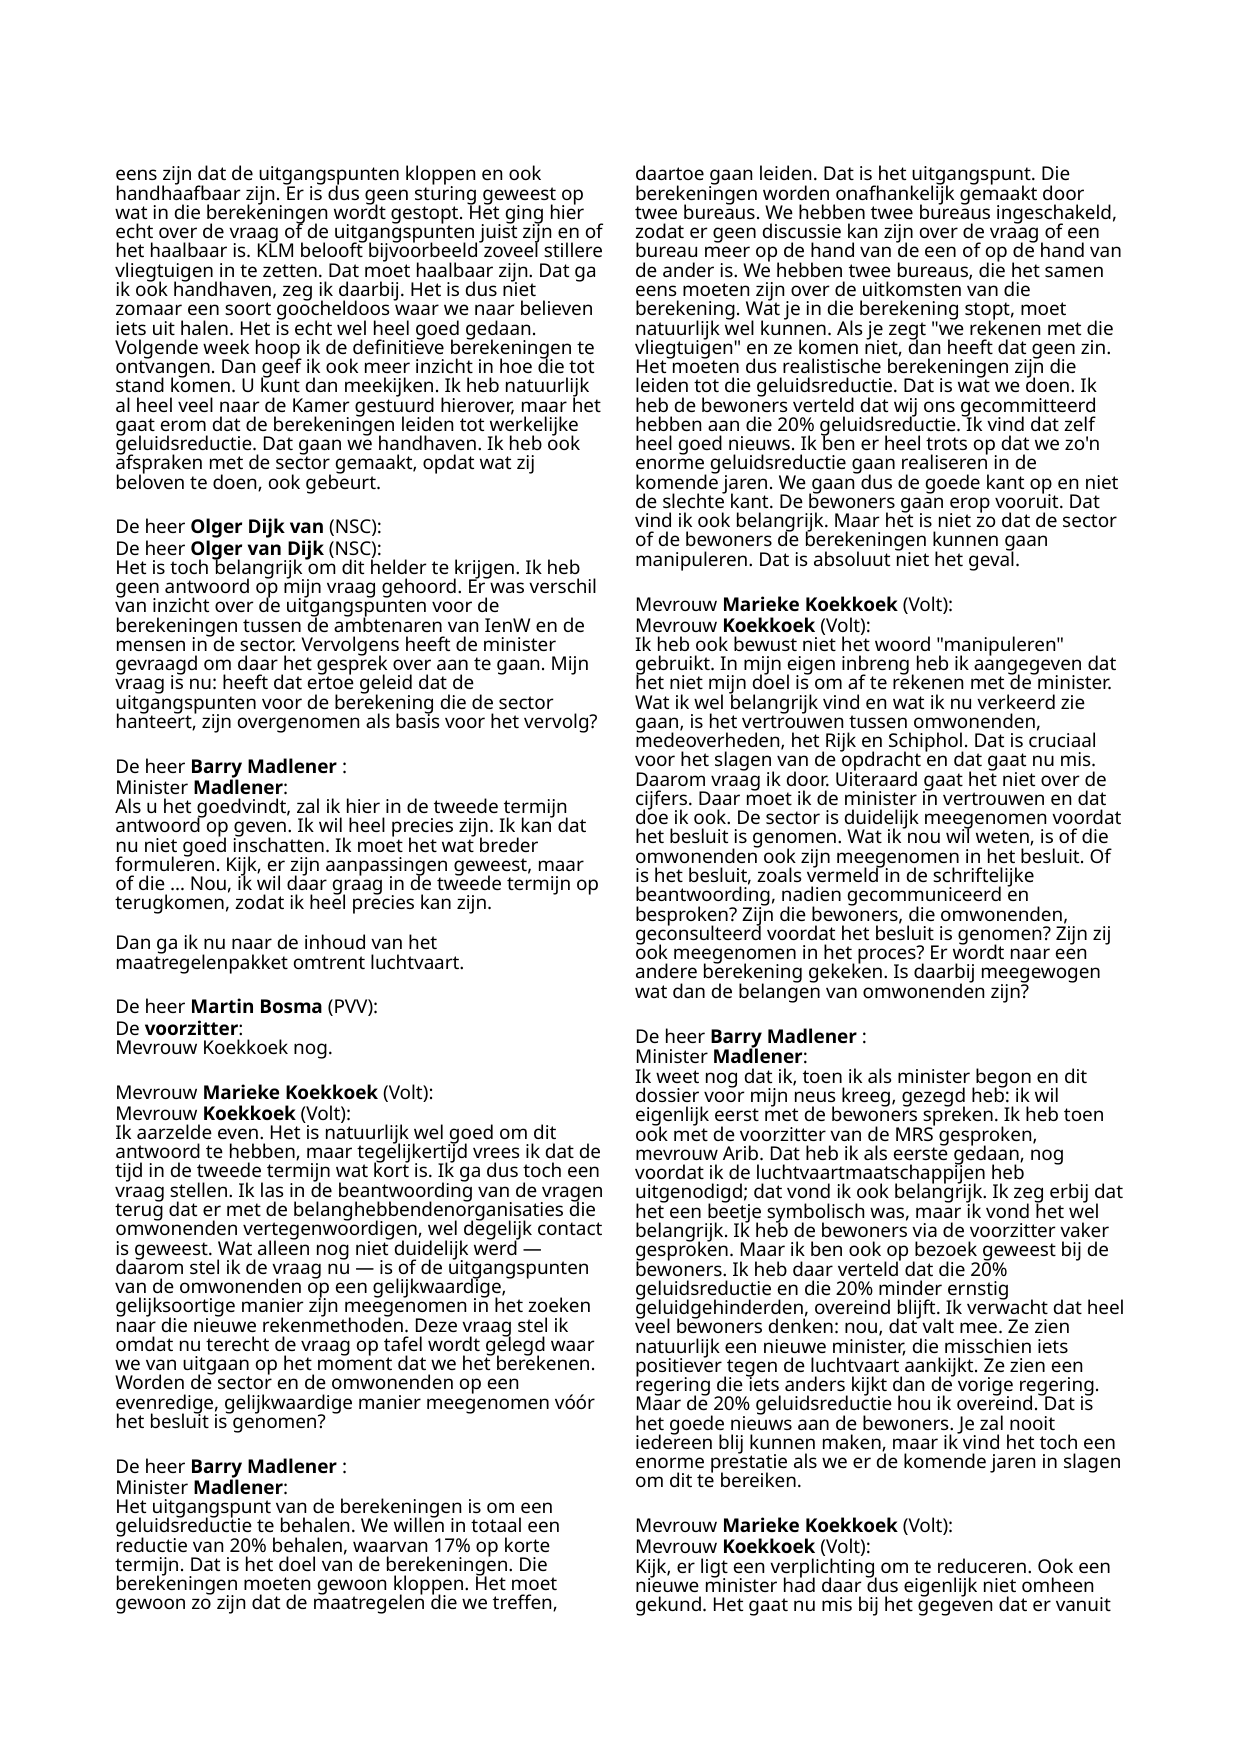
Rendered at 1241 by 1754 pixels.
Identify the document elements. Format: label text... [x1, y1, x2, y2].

text Mevrouw Koekkoek (Volt): [635, 617, 1125, 636]
text Minister Madlener: [115, 1479, 605, 1498]
text De voorzitter: [115, 1019, 605, 1039]
text Ik weet nog dat ik, toen ik als minister begon en dit dossier voor mijn neus kreeg, gezegd heb: ik wil eigenlijk eerst met de bewoners spreken. Ik heb toen ook met de voorzitter van de MRS gesproken, mevrouw Arib. Dat heb ik als eerste gedaan, nog voordat ik de luchtvaartmaatschappijen heb uitgenodigd; dat vond ik ook belangrijk. Ik zeg erbij dat het een beetje symbolisch was, maar ik vond het wel belangrijk. Ik heb de bewoners via de voorzitter vaker gesproken. Maar ik ben ook op bezoek geweest bij de bewoners. Ik heb daar verteld dat die 20% geluidsreductie en die 20% minder ernstig geluidgehinderden, overeind blijft. Ik verwacht dat heel veel bewoners denken: nou, dat valt mee. Ze zien natuurlijk een nieuwe minister, die misschien iets positiever tegen de luchtvaart aankijkt. Ze zien een regering die iets anders kijkt dan de vorige regering. Maar de 20% geluidsreductie hou ik overeind. Dat is het goede nieuws aan de bewoners. Je zal nooit iedereen blij kunnen maken, maar ik vind het toch een enorme prestatie als we er de komende jaren in slagen om dit te bereiken. [635, 1068, 1125, 1492]
text Als u het goedvindt, zal ik hier in de tweede termijn antwoord op geven. Ik wil heel precies zijn. Ik kan dat nu niet goed inschatten. Ik moet het wat breder formuleren. Kijk, er zijn aanpassingen geweest, maar of die … Nou, ik wil daar graag in de tweede termijn op terugkomen, zodat ik heel precies kan zijn. [115, 798, 605, 914]
text De heer Barry Madlener : [115, 1453, 605, 1479]
text De heer Barry Madlener : [635, 1023, 1125, 1048]
text De heer Martin Bosma (PVV): [115, 994, 605, 1019]
text Dan ga ik nu naar de inhoud van het maatregelenpakket omtrent luchtvaart. [115, 934, 605, 973]
text Kijk, er ligt een verplichting om te reduceren. Ook een nieuwe minister had daar dus eigenlijk niet omheen gekund. Het gaat nu mis bij het gegeven dat er vanuit [635, 1558, 1125, 1615]
text Het uitgangspunt van de berekeningen is om een geluidsreductie te behalen. We willen in totaal een reductie van 20% behalen, waarvan 17% op korte termijn. Dat is het doel van de berekeningen. Die berekeningen moeten gewoon kloppen. Het moet gewoon zo zijn dat de maatregelen die we treffen, [115, 1498, 605, 1614]
text De heer Olger van Dijk (NSC): [115, 539, 605, 559]
text Het is toch belangrijk om dit helder te krijgen. Ik heb geen antwoord op mijn vraag gehoord. Er was verschil van inzicht over de uitgangspunten voor de berekeningen tussen de ambtenaren van IenW en de mensen in de sector. Vervolgens heeft de minister gevraagd om daar het gesprek over aan te gaan. Mijn vraag is nu: heeft dat ertoe geleid dat de uitgangspunten voor de berekening die de sector hanteert, zijn overgenomen als basis voor het vervolg? [115, 559, 605, 732]
text eens zijn dat de uitgangspunten kloppen en ook handhaafbaar zijn. Er is dus geen sturing geweest op wat in die berekeningen wordt gestopt. Het ging hier echt over de vraag of de uitgangspunten juist zijn en of het haalbaar is. KLM belooft bijvoorbeeld zoveel stillere vliegtuigen in te zetten. Dat moet haalbaar zijn. Dat ga ik ook handhaven, zeg ik daarbij. Het is dus niet zomaar een soort goocheldoos waar we naar believen iets uit halen. Het is echt wel heel goed gedaan. Volgende week hoop ik de definitieve berekeningen te ontvangen. Dan geef ik ook meer inzicht in hoe die tot stand komen. U kunt dan meekijken. Ik heb natuurlijk al heel veel naar de Kamer gestuurd hierover, maar het gaat erom dat de berekeningen leiden tot werkelijke geluidsreductie. Dat gaan we handhaven. Ik heb ook afspraken met de sector gemaakt, opdat wat zij beloven te doen, ook gebeurt. [115, 165, 605, 493]
text Minister Madlener: [635, 1048, 1125, 1068]
text Mevrouw Koekkoek nog. [115, 1039, 605, 1058]
text De heer Olger Dijk van (NSC): [115, 514, 605, 539]
text daartoe gaan leiden. Dat is het uitgangspunt. Die berekeningen worden onafhankelijk gemaakt door twee bureaus. We hebben twee bureaus ingeschakeld, zodat er geen discussie kan zijn over de vraag of een bureau meer op de hand van de een of op de hand van de ander is. We hebben twee bureaus, die het samen eens moeten zijn over de uitkomsten van die berekening. Wat je in die berekening stopt, moet natuurlijk wel kunnen. Als je zegt "we rekenen met die vliegtuigen" en ze komen niet, dan heeft dat geen zin. Het moeten dus realistische berekeningen zijn die leiden tot die geluidsreductie. Dat is wat we doen. Ik heb de bewoners verteld dat wij ons gecommitteerd hebben aan die 20% geluidsreductie. Ik vind dat zelf heel goed nieuws. Ik ben er heel trots op dat we zo'n enorme geluidsreductie gaan realiseren in de komende jaren. We gaan dus de goede kant op en niet de slechte kant. De bewoners gaan erop vooruit. Dat vind ik ook belangrijk. Maar het is niet zo dat de sector of de bewoners de berekeningen kunnen gaan manipuleren. Dat is absoluut niet het geval. [635, 165, 1125, 570]
text De heer Barry Madlener : [115, 753, 605, 779]
text Mevrouw Marieke Koekkoek (Volt): [115, 1079, 605, 1104]
text Mevrouw Marieke Koekkoek (Volt): [635, 1513, 1125, 1538]
text Ik aarzelde even. Het is natuurlijk wel goed om dit antwoord te hebben, maar tegelijkertijd vrees ik dat de tijd in de tweede termijn wat kort is. Ik ga dus toch een vraag stellen. Ik las in de beantwoording van de vragen terug dat er met de belanghebbendenorganisaties die omwonenden vertegenwoordigen, wel degelijk contact is geweest. Wat alleen nog niet duidelijk werd — daarom stel ik de vraag nu — is of de uitgangspunten van de omwonenden op een gelijkwaardige, gelijksoortige manier zijn meegenomen in het zoeken naar die nieuwe rekenmethoden. Deze vraag stel ik omdat nu terecht de vraag op tafel wordt gelegd waar we van uitgaan op het moment dat we het berekenen. Worden de sector en de omwonenden op een evenredige, gelijkwaardige manier meegenomen vóór het besluit is genomen? [115, 1124, 605, 1432]
text Mevrouw Koekkoek (Volt): [115, 1104, 605, 1124]
text Mevrouw Marieke Koekkoek (Volt): [635, 591, 1125, 617]
text Mevrouw Koekkoek (Volt): [635, 1538, 1125, 1558]
text Minister Madlener: [115, 779, 605, 798]
text Ik heb ook bewust niet het woord "manipuleren" gebruikt. In mijn eigen inbreng heb ik aangegeven dat het niet mijn doel is om af te rekenen met de minister. Wat ik wel belangrijk vind en wat ik nu verkeerd zie gaan, is het vertrouwen tussen omwonenden, medeoverheden, het Rijk en Schiphol. Dat is cruciaal voor het slagen van de opdracht en dat gaat nu mis. Daarom vraag ik door. Uiteraard gaat het niet over de cijfers. Daar moet ik de minister in vertrouwen en dat doe ik ook. De sector is duidelijk meegenomen voordat het besluit is genomen. Wat ik nou wil weten, is of die omwonenden ook zijn meegenomen in het besluit. Of is het besluit, zoals vermeld in de schriftelijke beantwoording, nadien gecommuniceerd en besproken? Zijn die bewoners, die omwonenden, geconsulteerd voordat het besluit is genomen? Zijn zij ook meegenomen in het proces? Er wordt naar een andere berekening gekeken. Is daarbij meegewogen wat dan de belangen van omwonenden zijn? [635, 636, 1125, 1002]
